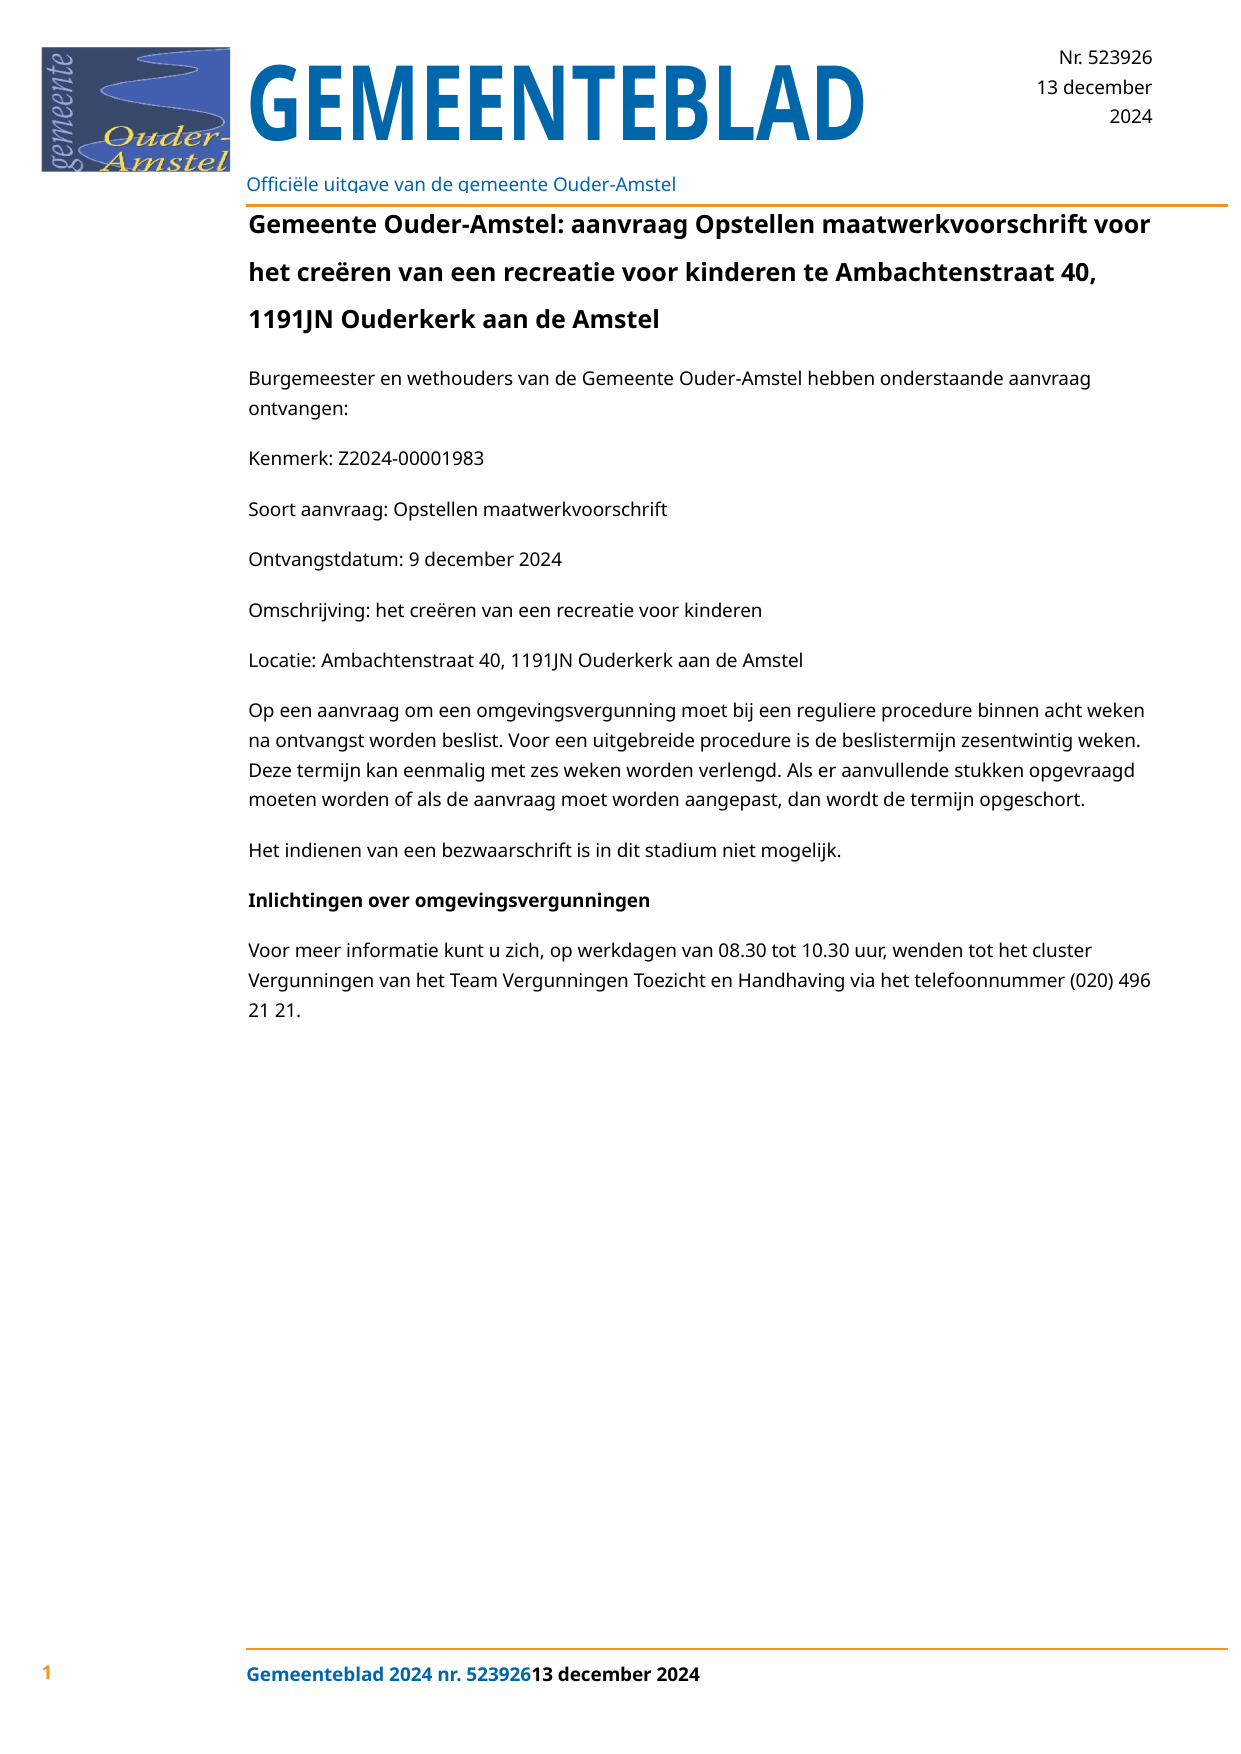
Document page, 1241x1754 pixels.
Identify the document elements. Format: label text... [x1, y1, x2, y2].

text Omschrijving: het creëren van een recreatie voor kinderen [248, 597, 1152, 622]
text Op een aanvraag om een omgevingsvergunning moet bij een reguliere procedure binnen acht weken na ontvangst worden beslist. Voor een uitgebreide procedure is de beslistermijn zesentwintig weken. Deze termijn kan eenmalig met zes weken worden verlengd. Als er aanvullende stukken opgevraagd moeten worden of als de aanvraag moet worden aangepast, dan wordt de termijn opgeschort. [248, 698, 1152, 812]
text Het indienen van een bezwaarschrift is in dit stadium niet mogelijk. [248, 837, 1152, 862]
text Locatie: Ambachtenstraat 40, 1191JN Ouderkerk aan de Amstel [248, 647, 1152, 673]
text Soort aanvraag: Opstellen maatwerkvoorschrift [248, 496, 1152, 522]
text Inlichtingen over omgevingsvergunningen [248, 887, 1152, 913]
text Ontvangstdatum: 9 december 2024 [248, 546, 1152, 572]
text Voor meer informatie kunt u zich, op werkdagen van 08.30 tot 10.30 uur, wenden tot het cluster Vergunningen van het Team Vergunningen Toezicht en Handhaving via het telefoonnummer (020) 496 21 21. [248, 938, 1152, 1022]
text Burgemeester en wethouders van de Gemeente Ouder-Amstel hebben onderstaande aanvraag ontvangen: [248, 366, 1152, 421]
text Gemeente Ouder-Amstel: aanvraag Opstellen maatwerkvoorschrift voor het creëren van een recreatie voor kinderen te Ambachtenstraat 40, 1191JN Ouderkerk aan de Amstel [248, 207, 1152, 336]
picture [41, 47, 231, 172]
text Kenmerk: Z2024-00001983 [248, 446, 1152, 471]
